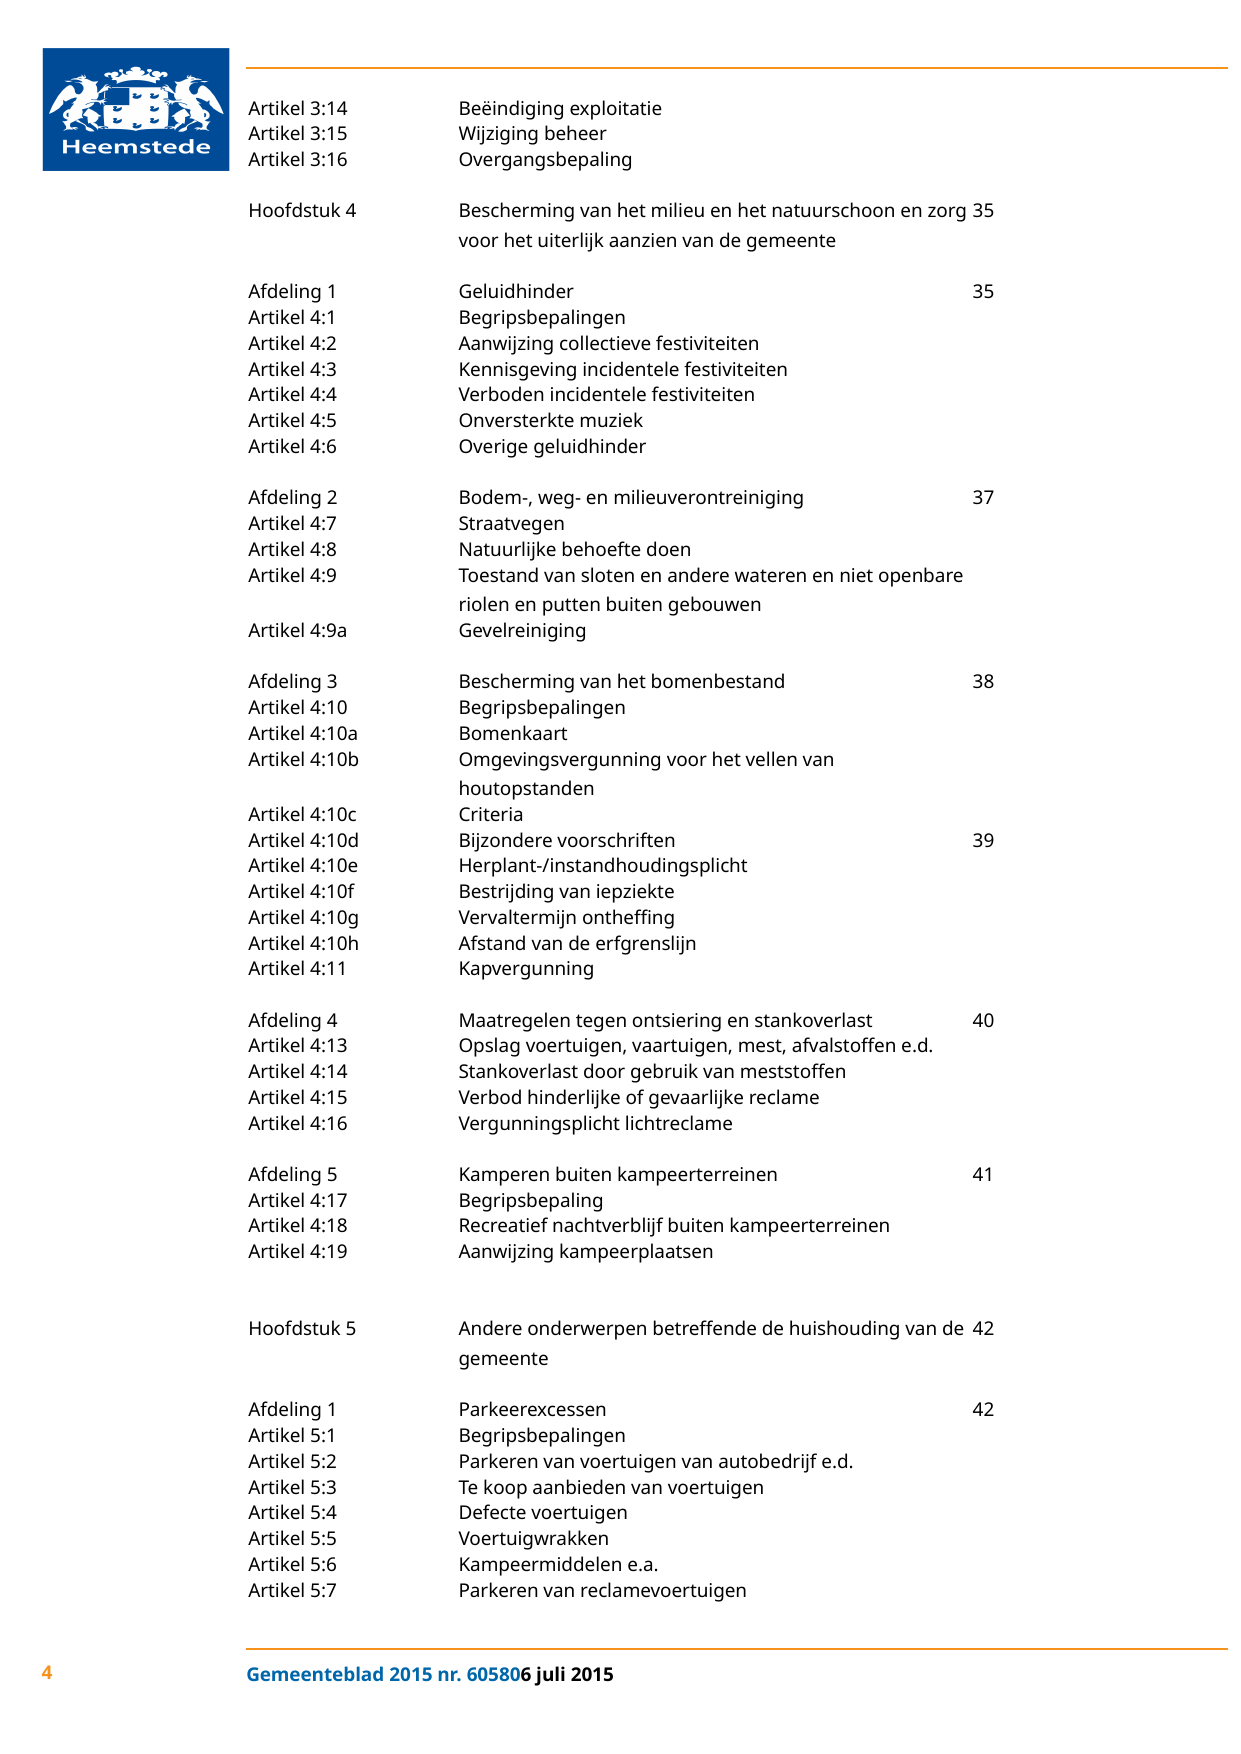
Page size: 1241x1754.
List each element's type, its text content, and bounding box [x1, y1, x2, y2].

table_cell Vervaltermijn ontheffing [458, 904, 972, 930]
table_cell Artikel 4:10g [248, 904, 458, 930]
table_cell Artikel 4:10d [248, 827, 458, 852]
table_cell Artikel 4:14 [248, 1058, 458, 1084]
table_cell Parkeerexcessen [458, 1397, 972, 1422]
table_cell [458, 253, 972, 279]
table_cell Artikel 4:15 [248, 1084, 458, 1110]
table_cell Artikel 4:10c [248, 801, 458, 827]
table_cell Omgevingsvergunning voor het vellen van houtopstanden [458, 746, 972, 801]
table_cell Parkeren van reclamevoertuigen [458, 1577, 972, 1602]
table_cell [973, 720, 1152, 746]
table_cell Toestand van sloten en andere wateren en niet openbare riolen en putten buiten gebouwen [458, 562, 972, 617]
table_cell Natuurlijke behoefte doen [458, 536, 972, 562]
table_cell [248, 459, 458, 484]
table_cell Artikel 5:2 [248, 1448, 458, 1474]
table_cell [973, 746, 1152, 801]
table_cell Afdeling 2 [248, 485, 458, 510]
table_cell Afdeling 1 [248, 279, 458, 304]
table_cell [973, 305, 1152, 330]
table_cell [973, 330, 1152, 356]
table_cell Aanwijzing collectieve festiviteiten [458, 330, 972, 356]
table_cell [973, 617, 1152, 643]
table_cell 37 [973, 485, 1152, 510]
table_cell [248, 1136, 458, 1161]
table_cell [973, 382, 1152, 407]
table_cell [973, 694, 1152, 720]
table_cell 41 [973, 1161, 1152, 1187]
table_cell Opslag voertuigen, vaartuigen, mest, afvalstoffen e.d. [458, 1033, 972, 1058]
table_cell [458, 981, 972, 1007]
table_cell [973, 1084, 1152, 1110]
table_cell Herplant-/instandhoudingsplicht [458, 853, 972, 878]
table_cell Artikel 4:13 [248, 1033, 458, 1058]
table_cell Artikel 5:6 [248, 1551, 458, 1577]
table_cell Straatvegen [458, 510, 972, 536]
table_cell Artikel 4:1 [248, 305, 458, 330]
table_cell [248, 643, 458, 668]
table_cell Bijzondere voorschriften [458, 827, 972, 852]
table_cell Hoofdstuk 4 [248, 198, 458, 253]
table_cell Aanwijzing kampeerplaatsen [458, 1239, 972, 1264]
table_cell Artikel 3:16 [248, 146, 458, 172]
table_cell [973, 1136, 1152, 1161]
table_cell Stankoverlast door gebruik van meststoffen [458, 1058, 972, 1084]
table_cell Overige geluidhinder [458, 433, 972, 459]
table_cell Artikel 4:11 [248, 955, 458, 981]
picture [41, 47, 231, 172]
table_cell [973, 1577, 1152, 1602]
table_cell Artikel 4:10e [248, 853, 458, 878]
table_cell Recreatief nachtverblijf buiten kampeerterreinen [458, 1213, 972, 1238]
table_cell [973, 253, 1152, 279]
table_cell [973, 121, 1152, 146]
table_cell [458, 1136, 972, 1161]
table_cell Afdeling 4 [248, 1007, 458, 1033]
table_cell Artikel 4:17 [248, 1187, 458, 1213]
table_cell Begripsbepaling [458, 1187, 972, 1213]
table_cell [458, 643, 972, 668]
table_cell [973, 408, 1152, 433]
table_cell Artikel 4:6 [248, 433, 458, 459]
table_cell [973, 1448, 1152, 1474]
table_cell [458, 1264, 972, 1290]
table_cell Artikel 4:10h [248, 930, 458, 955]
table_cell Artikel 4:19 [248, 1239, 458, 1264]
table_cell Criteria [458, 801, 972, 827]
table_cell [973, 1187, 1152, 1213]
table_cell Artikel 4:7 [248, 510, 458, 536]
table_cell Gevelreiniging [458, 617, 972, 643]
table_cell [973, 95, 1152, 121]
table_cell Artikel 4:10b [248, 746, 458, 801]
table_cell Bescherming van het bomenbestand [458, 669, 972, 694]
table_cell Afdeling 1 [248, 1397, 458, 1422]
table_cell Afdeling 3 [248, 669, 458, 694]
table_cell Overgangsbepaling [458, 146, 972, 172]
table_cell [973, 146, 1152, 172]
table_cell [973, 878, 1152, 904]
table_cell 42 [973, 1316, 1152, 1371]
table_cell Kennisgeving incidentele festiviteiten [458, 356, 972, 382]
table_cell [973, 853, 1152, 878]
table_cell [248, 1371, 458, 1397]
table_cell [973, 536, 1152, 562]
table_cell Artikel 5:4 [248, 1500, 458, 1525]
table_cell Artikel 5:3 [248, 1474, 458, 1499]
table_cell Artikel 4:10f [248, 878, 458, 904]
table_cell Kamperen buiten kampeerterreinen [458, 1161, 972, 1187]
table_cell Artikel 3:15 [248, 121, 458, 146]
table_cell [458, 459, 972, 484]
table_cell Beëindiging exploitatie [458, 95, 972, 121]
table_cell Artikel 4:10 [248, 694, 458, 720]
table_cell Onversterkte muziek [458, 408, 972, 433]
table_cell Bescherming van het milieu en het natuurschoon en zorg voor het uiterlijk aanzien van de gemeente [458, 198, 972, 253]
table_cell Vergunningsplicht lichtreclame [458, 1110, 972, 1136]
table_cell Verbod hinderlijke of gevaarlijke reclame [458, 1084, 972, 1110]
table_cell [973, 1474, 1152, 1499]
table_cell Begripsbepalingen [458, 305, 972, 330]
table_cell Artikel 4:3 [248, 356, 458, 382]
table_cell Artikel 4:10a [248, 720, 458, 746]
table_cell [973, 1500, 1152, 1525]
table_cell Artikel 4:4 [248, 382, 458, 407]
table_cell [973, 562, 1152, 617]
table_cell [973, 643, 1152, 668]
table_cell Artikel 4:5 [248, 408, 458, 433]
table_cell [973, 1264, 1152, 1290]
table_cell Bomenkaart [458, 720, 972, 746]
table_cell Verboden incidentele festiviteiten [458, 382, 972, 407]
table_cell [973, 904, 1152, 930]
table_cell Artikel 4:8 [248, 536, 458, 562]
table_cell Maatregelen tegen ontsiering en stankoverlast [458, 1007, 972, 1033]
table_cell [973, 955, 1152, 981]
table_cell Begripsbepalingen [458, 694, 972, 720]
table_cell 40 [973, 1007, 1152, 1033]
table_cell 35 [973, 198, 1152, 253]
table_cell [973, 1290, 1152, 1316]
table_cell Begripsbepalingen [458, 1423, 972, 1448]
table_cell 39 [973, 827, 1152, 852]
table_cell Artikel 5:5 [248, 1525, 458, 1551]
table_cell [248, 1264, 458, 1290]
table_cell Artikel 4:9 [248, 562, 458, 617]
table_cell [458, 1290, 972, 1316]
table_cell Hoofdstuk 5 [248, 1316, 458, 1371]
table_cell [458, 172, 972, 198]
table_cell [973, 1551, 1152, 1577]
table_cell [248, 1290, 458, 1316]
table_cell [973, 930, 1152, 955]
table_cell [973, 1110, 1152, 1136]
table_cell Kampeermiddelen e.a. [458, 1551, 972, 1577]
table_cell Bestrijding van iepziekte [458, 878, 972, 904]
table_cell [973, 981, 1152, 1007]
table_cell Afdeling 5 [248, 1161, 458, 1187]
table_cell Andere onderwerpen betreffende de huishouding van de gemeente [458, 1316, 972, 1371]
table_cell Artikel 5:1 [248, 1423, 458, 1448]
table_cell 38 [973, 669, 1152, 694]
table_cell [973, 510, 1152, 536]
table_cell Wijziging beheer [458, 121, 972, 146]
table_cell [973, 1525, 1152, 1551]
table_cell Artikel 5:7 [248, 1577, 458, 1602]
table_cell Bodem-, weg- en milieuverontreiniging [458, 485, 972, 510]
table_cell [248, 981, 458, 1007]
table_cell Voertuigwrakken [458, 1525, 972, 1551]
table_cell [248, 253, 458, 279]
table_cell [973, 1058, 1152, 1084]
table_cell 42 [973, 1397, 1152, 1422]
table_cell [973, 1423, 1152, 1448]
table_cell [973, 356, 1152, 382]
table_cell Artikel 4:9a [248, 617, 458, 643]
table_cell Artikel 4:16 [248, 1110, 458, 1136]
table_cell Defecte voertuigen [458, 1500, 972, 1525]
table_cell Geluidhinder [458, 279, 972, 304]
table_cell [973, 433, 1152, 459]
table_cell Artikel 4:2 [248, 330, 458, 356]
table_cell [973, 1213, 1152, 1238]
table_cell [973, 1239, 1152, 1264]
table_cell [248, 172, 458, 198]
table_cell [458, 1371, 972, 1397]
table_cell Te koop aanbieden van voertuigen [458, 1474, 972, 1499]
table_cell [973, 1033, 1152, 1058]
table_cell Artikel 4:18 [248, 1213, 458, 1238]
table_cell 35 [973, 279, 1152, 304]
table_cell Artikel 3:14 [248, 95, 458, 121]
table_cell Afstand van de erfgrenslijn [458, 930, 972, 955]
table_cell [973, 801, 1152, 827]
table_cell Parkeren van voertuigen van autobedrijf e.d. [458, 1448, 972, 1474]
table_cell [973, 1371, 1152, 1397]
table_cell [973, 172, 1152, 198]
table_cell [973, 459, 1152, 484]
table_cell Kapvergunning [458, 955, 972, 981]
